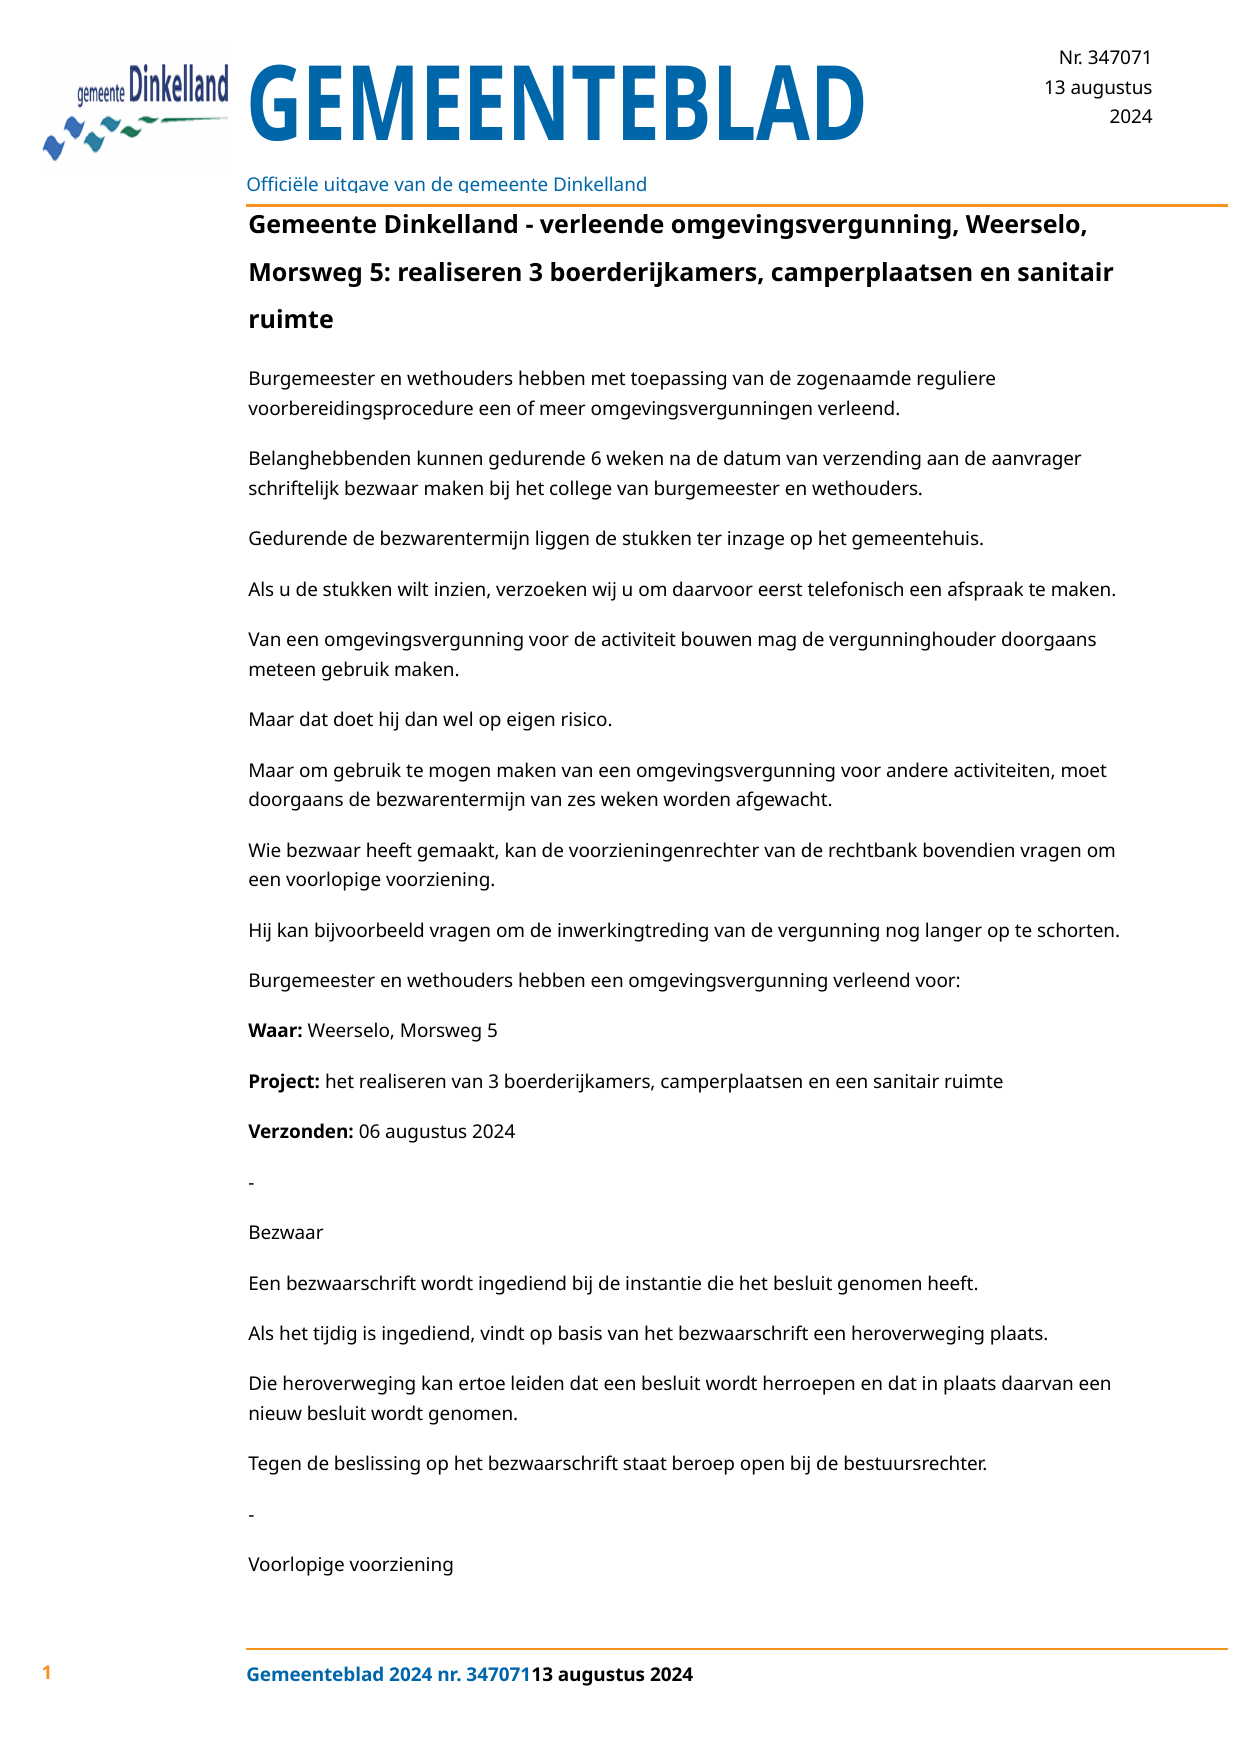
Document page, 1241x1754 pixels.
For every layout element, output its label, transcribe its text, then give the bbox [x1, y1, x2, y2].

text Een bezwaarschrift wordt ingediend bij de instantie die het besluit genomen heeft. [248, 1270, 1152, 1295]
text Burgemeester en wethouders hebben een omgevingsvergunning verleend voor: [248, 967, 1152, 993]
text Gemeente Dinkelland - verleende omgevingsvergunning, Weerselo, Morsweg 5: realiseren 3 boerderijkamers, camperplaatsen en sanitair ruimte [248, 207, 1152, 336]
text Bezwaar [248, 1219, 1152, 1245]
text - [248, 1501, 1152, 1527]
text Maar om gebruik te mogen maken van een omgevingsvergunning voor andere activiteiten, moet doorgaans de bezwarentermijn van zes weken worden afgewacht. [248, 757, 1152, 812]
text Die heroverweging kan ertoe leiden dat een besluit wordt herroepen en dat in plaats daarvan een nieuw besluit wordt genomen. [248, 1371, 1152, 1426]
text Voorlopige voorziening [248, 1551, 1152, 1577]
text Waar: Weerselo, Morsweg 5 [248, 1018, 1152, 1043]
text Als het tijdig is ingediend, vindt op basis van het bezwaarschrift een heroverweging plaats. [248, 1320, 1152, 1346]
text Verzonden: 06 augustus 2024 [248, 1118, 1152, 1144]
picture [41, 47, 231, 172]
text Burgemeester en wethouders hebben met toepassing van de zogenaamde reguliere voorbereidingsprocedure een of meer omgevingsvergunningen verleend. [248, 366, 1152, 421]
text Hij kan bijvoorbeeld vragen om de inwerkingtreding van de vergunning nog langer op te schorten. [248, 917, 1152, 942]
text Maar dat doet hij dan wel op eigen risico. [248, 706, 1152, 732]
text Belanghebbenden kunnen gedurende 6 weken na de datum van verzending aan de aanvrager schriftelijk bezwaar maken bij het college van burgemeester en wethouders. [248, 446, 1152, 501]
text Gedurende de bezwarentermijn liggen de stukken ter inzage op het gemeentehuis. [248, 526, 1152, 551]
text - [248, 1169, 1152, 1194]
text Als u de stukken wilt inzien, verzoeken wij u om daarvoor eerst telefonisch een afspraak te maken. [248, 576, 1152, 602]
text Van een omgevingsvergunning voor de activiteit bouwen mag de vergunninghouder doorgaans meteen gebruik maken. [248, 626, 1152, 682]
text Project: het realiseren van 3 boerderijkamers, camperplaatsen en een sanitair ruimte [248, 1068, 1152, 1094]
text Tegen de beslissing op het bezwaarschrift staat beroep open bij de bestuursrechter. [248, 1451, 1152, 1476]
text Wie bezwaar heeft gemaakt, kan de voorzieningenrechter van de rechtbank bovendien vragen om een voorlopige voorziening. [248, 837, 1152, 892]
